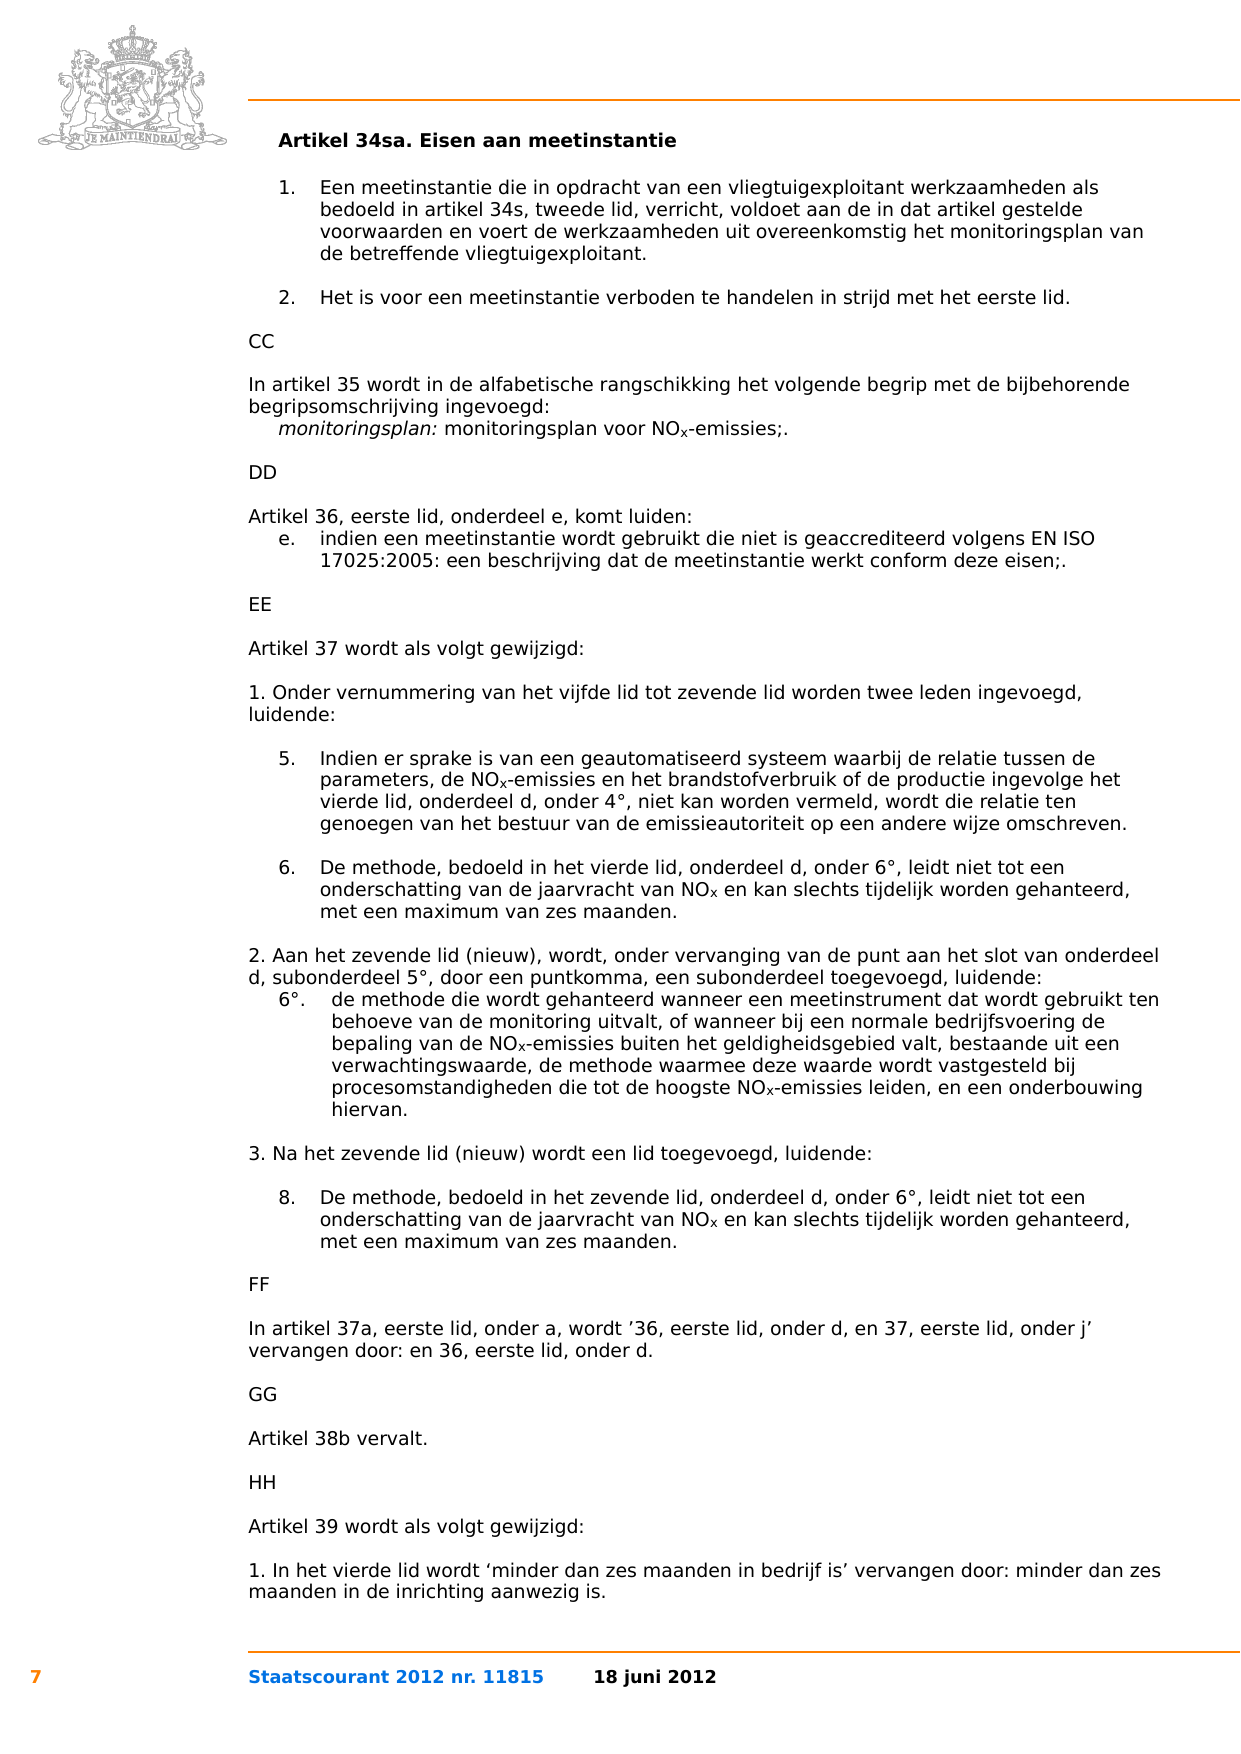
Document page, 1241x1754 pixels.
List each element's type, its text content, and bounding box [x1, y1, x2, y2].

text 1. Onder vernummering van het vijfde lid tot zevende lid worden twee leden ingevoegd, luidende: [248, 682, 1163, 726]
text DD [248, 462, 1163, 484]
text 6°. de methode die wordt gehanteerd wanneer een meetinstrument dat wordt gebruikt ten behoeve van de monitoring uitvalt, of wanneer bij een normale bedrijfsvoering de bepaling van de NOx-emissies buiten het geldigheidsgebied valt, bestaande uit een verwachtingswaarde, de methode waarmee deze waarde wordt vastgesteld bij procesomstandigheden die tot de hoogste NOx-emissies leiden, en een onderbouwing hiervan. [278, 989, 1163, 1121]
text monitoringsplan: monitoringsplan voor NOx-emissies;. [278, 418, 1163, 440]
text In artikel 35 wordt in de alfabetische rangschikking het volgende begrip met de bijbehorende begripsomschrijving ingevoegd: [248, 374, 1163, 418]
text Artikel 36, eerste lid, onderdeel e, komt luiden: [248, 506, 1163, 528]
subtitle Artikel 34sa. Eisen aan meetinstantie [278, 130, 1163, 152]
text 6. De methode, bedoeld in het vierde lid, onderdeel d, onder 6°, leidt niet tot een onderschatting van de jaarvracht van NOx en kan slechts tijdelijk worden gehanteerd, met een maximum van zes maanden. [278, 857, 1163, 923]
text Artikel 37 wordt als volgt gewijzigd: [248, 638, 1163, 660]
text HH [248, 1472, 1163, 1494]
text EE [248, 594, 1163, 616]
text Artikel 39 wordt als volgt gewijzigd: [248, 1516, 1163, 1538]
text In artikel 37a, eerste lid, onder a, wordt ’36, eerste lid, onder d, en 37, eerste lid, onder j’ vervangen door: en 36, eerste lid, onder d. [248, 1318, 1163, 1362]
text CC [248, 331, 1163, 352]
text FF [248, 1274, 1163, 1296]
text Artikel 38b vervalt. [248, 1428, 1163, 1450]
text GG [248, 1384, 1163, 1406]
text 8. De methode, bedoeld in het zevende lid, onderdeel d, onder 6°, leidt niet tot een onderschatting van de jaarvracht van NOx en kan slechts tijdelijk worden gehanteerd, met een maximum van zes maanden. [278, 1187, 1163, 1252]
text e. indien een meetinstantie wordt gebruikt die niet is geaccrediteerd volgens EN ISO 17025:2005: een beschrijving dat de meetinstantie werkt conform deze eisen;. [278, 528, 1163, 572]
picture [38, 25, 227, 150]
text 1. In het vierde lid wordt ‘minder dan zes maanden in bedrijf is’ vervangen door: minder dan zes maanden in de inrichting aanwezig is. [248, 1559, 1163, 1603]
text 3. Na het zevende lid (nieuw) wordt een lid toegevoegd, luidende: [248, 1143, 1163, 1165]
text 1. Een meetinstantie die in opdracht van een vliegtuigexploitant werkzaamheden als bedoeld in artikel 34s, tweede lid, verricht, voldoet aan de in dat artikel gestelde voorwaarden en voert de werkzaamheden uit overeenkomstig het monitoringsplan van de betreffende vliegtuigexploitant. [278, 177, 1163, 265]
text 5. Indien er sprake is van een geautomatiseerd systeem waarbij de relatie tussen de parameters, de NOx-emissies en het brandstofverbruik of de productie ingevolge het vierde lid, onderdeel d, onder 4°, niet kan worden vermeld, wordt die relatie ten genoegen van het bestuur van de emissieautoriteit op een andere wijze omschreven. [278, 747, 1163, 835]
text 2. Het is voor een meetinstantie verboden te handelen in strijd met het eerste lid. [278, 287, 1163, 309]
text 2. Aan het zevende lid (nieuw), wordt, onder vervanging van de punt aan het slot van onderdeel d, subonderdeel 5°, door een puntkomma, een subonderdeel toegevoegd, luidende: [248, 945, 1163, 989]
